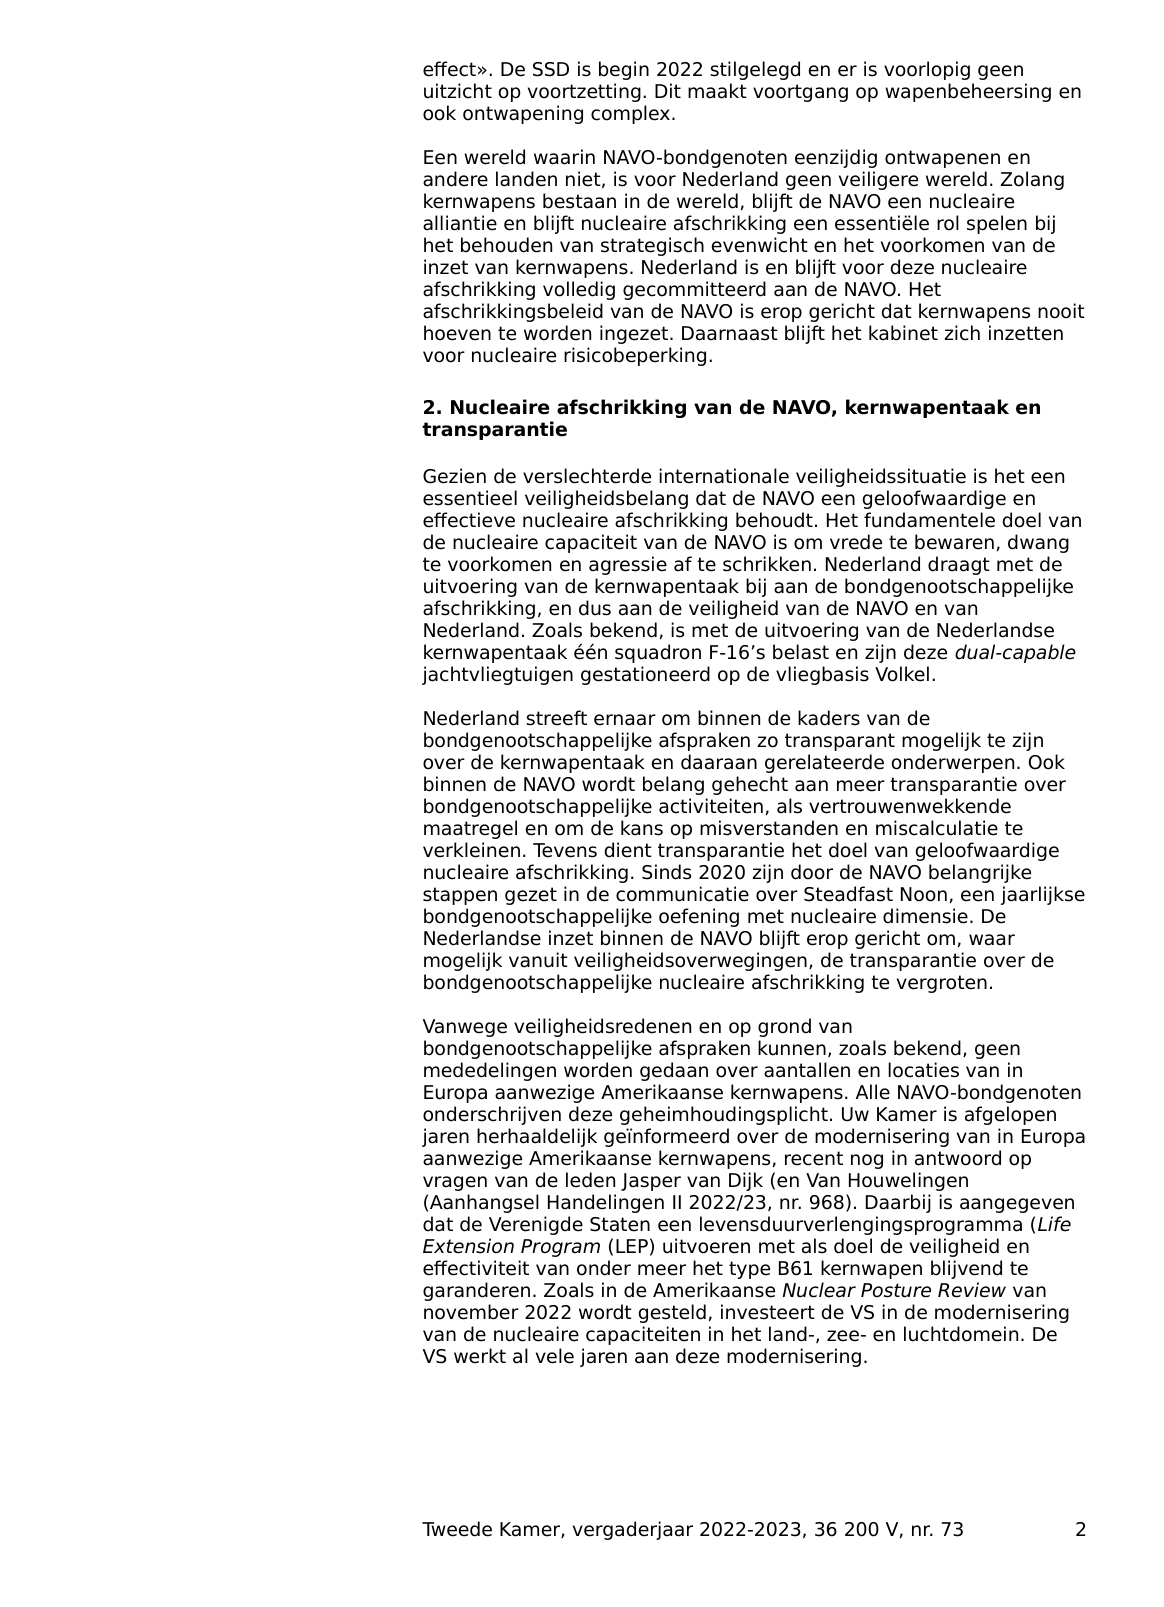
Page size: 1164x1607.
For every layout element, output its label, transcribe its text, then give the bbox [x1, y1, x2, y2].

text Nederland streeft ernaar om binnen de kaders van de bondgenootschappelijke afspraken zo transparant mogelijk te zijn over de kernwapentaak en daaraan gerelateerde onderwerpen. Ook binnen de NAVO wordt belang gehecht aan meer transparantie over bondgenootschappelijke activiteiten, als vertrouwenwekkende maatregel en om de kans op misverstanden en miscalculatie te verkleinen. Tevens dient transparantie het doel van geloofwaardige nucleaire afschrikking. Sinds 2020 zijn door de NAVO belangrijke stappen gezet in de communicatie over Steadfast Noon, een jaarlijkse bondgenootschappelijke oefening met nucleaire dimensie. De Nederlandse inzet binnen de NAVO blijft erop gericht om, waar mogelijk vanuit veiligheidsoverwegingen, de transparantie over de bondgenootschappelijke nucleaire afschrikking te vergroten. [422, 708, 1087, 994]
text Gezien de verslechterde internationale veiligheidssituatie is het een essentieel veiligheidsbelang dat de NAVO een geloofwaardige en effectieve nucleaire afschrikking behoudt. Het fundamentele doel van de nucleaire capaciteit van de NAVO is om vrede te bewaren, dwang te voorkomen en agressie af te schrikken. Nederland draagt met de uitvoering van de kernwapentaak bij aan de bondgenootschappelijke afschrikking, en dus aan de veiligheid van de NAVO en van Nederland. Zoals bekend, is met de uitvoering van de Nederlandse kernwapentaak één squadron F-16’s belast en zijn deze dual-capable jachtvliegtuigen gestationeerd op de vliegbasis Volkel. [422, 466, 1087, 686]
text Een wereld waarin NAVO-bondgenoten eenzijdig ontwapenen en andere landen niet, is voor Nederland geen veiligere wereld. Zolang kernwapens bestaan in de wereld, blijft de NAVO een nucleaire alliantie en blijft nucleaire afschrikking een essentiële rol spelen bij het behouden van strategisch evenwicht en het voorkomen van de inzet van kernwapens. Nederland is en blijft voor deze nucleaire afschrikking volledig gecommitteerd aan de NAVO. Het afschrikkingsbeleid van de NAVO is erop gericht dat kernwapens nooit hoeven te worden ingezet. Daarnaast blijft het kabinet zich inzetten voor nucleaire risicobeperking. [422, 147, 1087, 367]
text Vanwege veiligheidsredenen en op grond van bondgenootschappelijke afspraken kunnen, zoals bekend, geen mededelingen worden gedaan over aantallen en locaties van in Europa aanwezige Amerikaanse kernwapens. Alle NAVO-bondgenoten onderschrijven deze geheimhoudingsplicht. Uw Kamer is afgelopen jaren herhaaldelijk geïnformeerd over de modernisering van in Europa aanwezige Amerikaanse kernwapens, recent nog in antwoord op vragen van de leden Jasper van Dijk (en Van Houwelingen (Aanhangsel Handelingen II 2022/23, nr. 968). Daarbij is aangegeven dat de Verenigde Staten een levensduurverlengingsprogramma (Life Extension Program (LEP) uitvoeren met als doel de veiligheid en effectiviteit van onder meer het type B61 kernwapen blijvend te garanderen. Zoals in de Amerikaanse Nuclear Posture Review van november 2022 wordt gesteld, investeert de VS in de modernisering van de nucleaire capaciteiten in het land-, zee- en luchtdomein. De VS werkt al vele jaren aan deze modernisering. [422, 1016, 1087, 1367]
text effect». De SSD is begin 2022 stilgelegd en er is voorlopig geen uitzicht op voortzetting. Dit maakt voortgang op wapenbeheersing en ook ontwapening complex. [422, 59, 1087, 125]
subtitle 2. Nucleaire afschrikking van de NAVO, kernwapentaak en transparantie [422, 397, 1087, 441]
